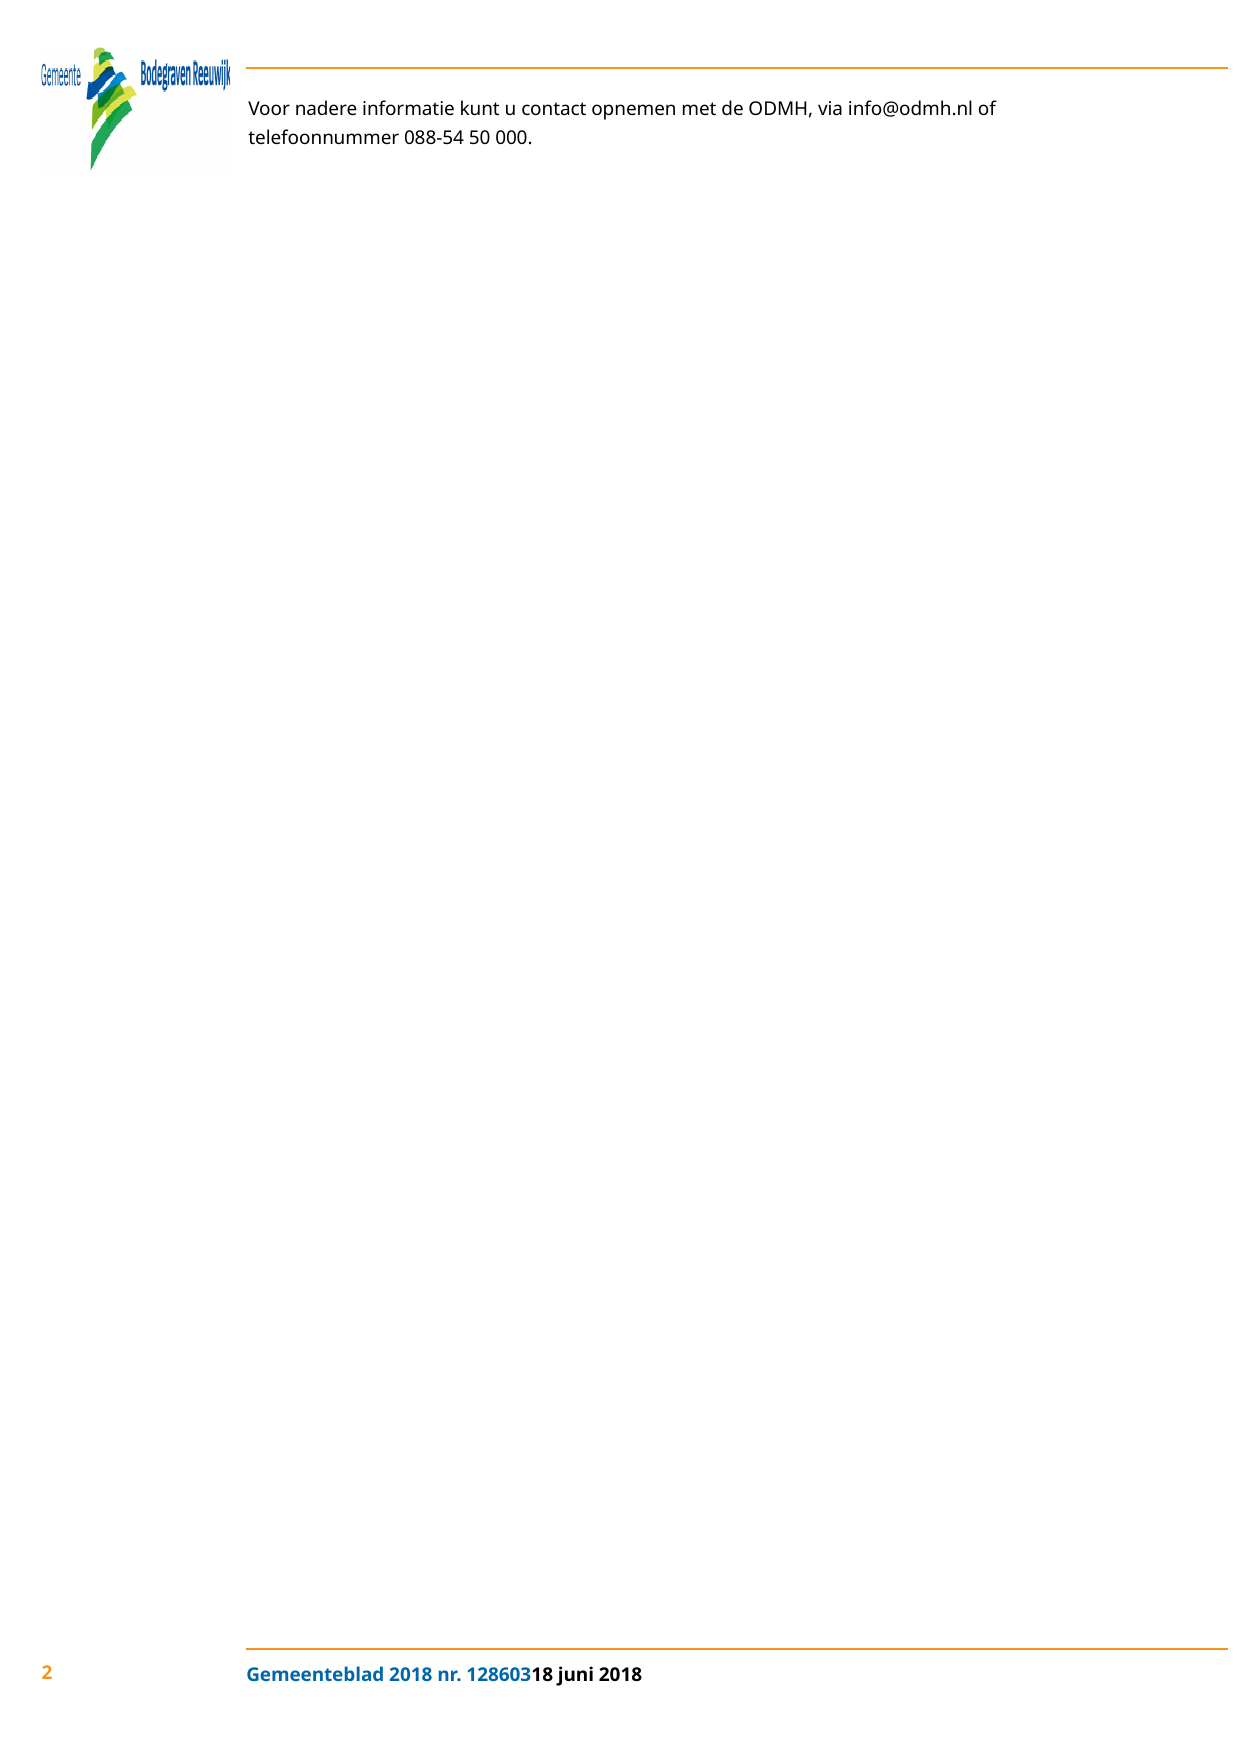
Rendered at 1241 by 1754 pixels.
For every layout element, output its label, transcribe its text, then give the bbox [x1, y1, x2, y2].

picture [41, 47, 231, 172]
text Voor nadere informatie kunt u contact opnemen met de ODMH, via info@odmh.nl of telefoonnummer 088-54 50 000. [248, 95, 1152, 150]
